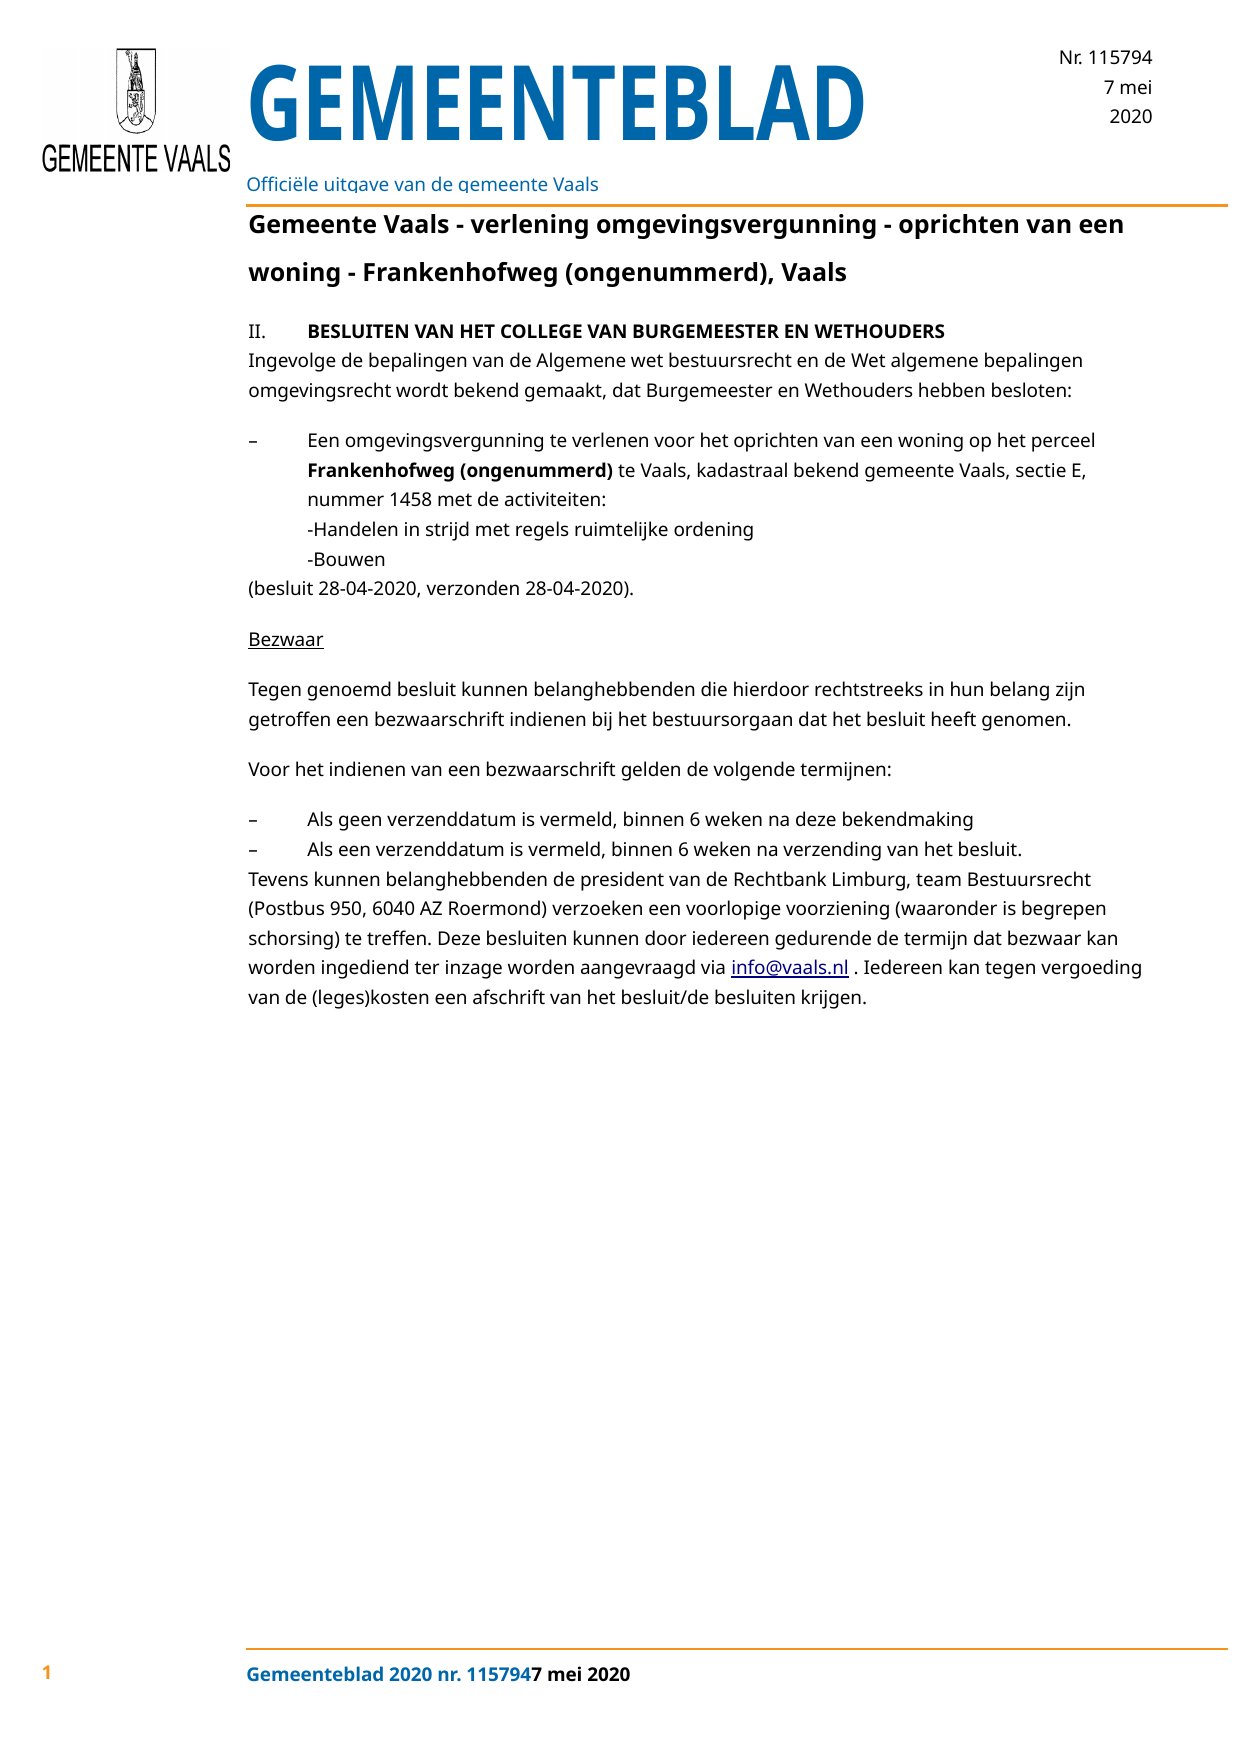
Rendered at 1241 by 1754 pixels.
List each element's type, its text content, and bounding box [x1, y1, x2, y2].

text Tegen genoemd besluit kunnen belanghebbenden die hierdoor rechtstreeks in hun belang zijn getroffen een bezwaarschrift indienen bij het bestuursorgaan dat het besluit heeft genomen. [248, 676, 1152, 732]
list Als geen verzenddatum is vermeld, binnen 6 weken na deze bekendmaking [248, 807, 1152, 832]
list Een omgevingsvergunning te verlenen voor het oprichten van een woning op het perceel Frankenhofweg (ongenummerd) te Vaals, kadastraal bekend gemeente Vaals, sectie E, nummer 1458 met de activiteiten: [248, 427, 1152, 512]
text Voor het indienen van een bezwaarschrift gelden de volgende termijnen: [248, 756, 1152, 782]
text Bezwaar [248, 626, 1152, 652]
text Ingevolge de bepalingen van de Algemene wet bestuursrecht en de Wet algemene bepalingen omgevingsrecht wordt bekend gemaakt, dat Burgemeester en Wethouders hebben besloten: [248, 347, 1152, 403]
list BESLUITEN VAN HET COLLEGE VAN BURGEMEESTER EN WETHOUDERS [248, 318, 1152, 344]
list -Handelen in strijd met regels ruimtelijke ordening [248, 516, 1152, 542]
list -Bouwen [248, 546, 1152, 572]
text Gemeente Vaals - verlening omgevingsvergunning - oprichten van een woning - Frankenhofweg (ongenummerd), Vaals [248, 207, 1152, 288]
picture [41, 47, 231, 172]
list Als een verzenddatum is vermeld, binnen 6 weken na verzending van het besluit. [248, 836, 1152, 862]
text (besluit 28-04-2020, verzonden 28-04-2020). [248, 575, 1152, 601]
text Tevens kunnen belanghebbenden de president van de Rechtbank Limburg, team Bestuursrecht (Postbus 950, 6040 AZ Roermond) verzoeken een voorlopige voorziening (waaronder is begrepen schorsing) te treffen. Deze besluiten kunnen door iedereen gedurende de termijn dat bezwaar kan worden ingediend ter inzage worden aangevraagd via info@vaals.nl . Iedereen kan tegen vergoeding van de (leges)kosten een afschrift van het besluit/de besluiten krijgen. [248, 866, 1152, 1010]
